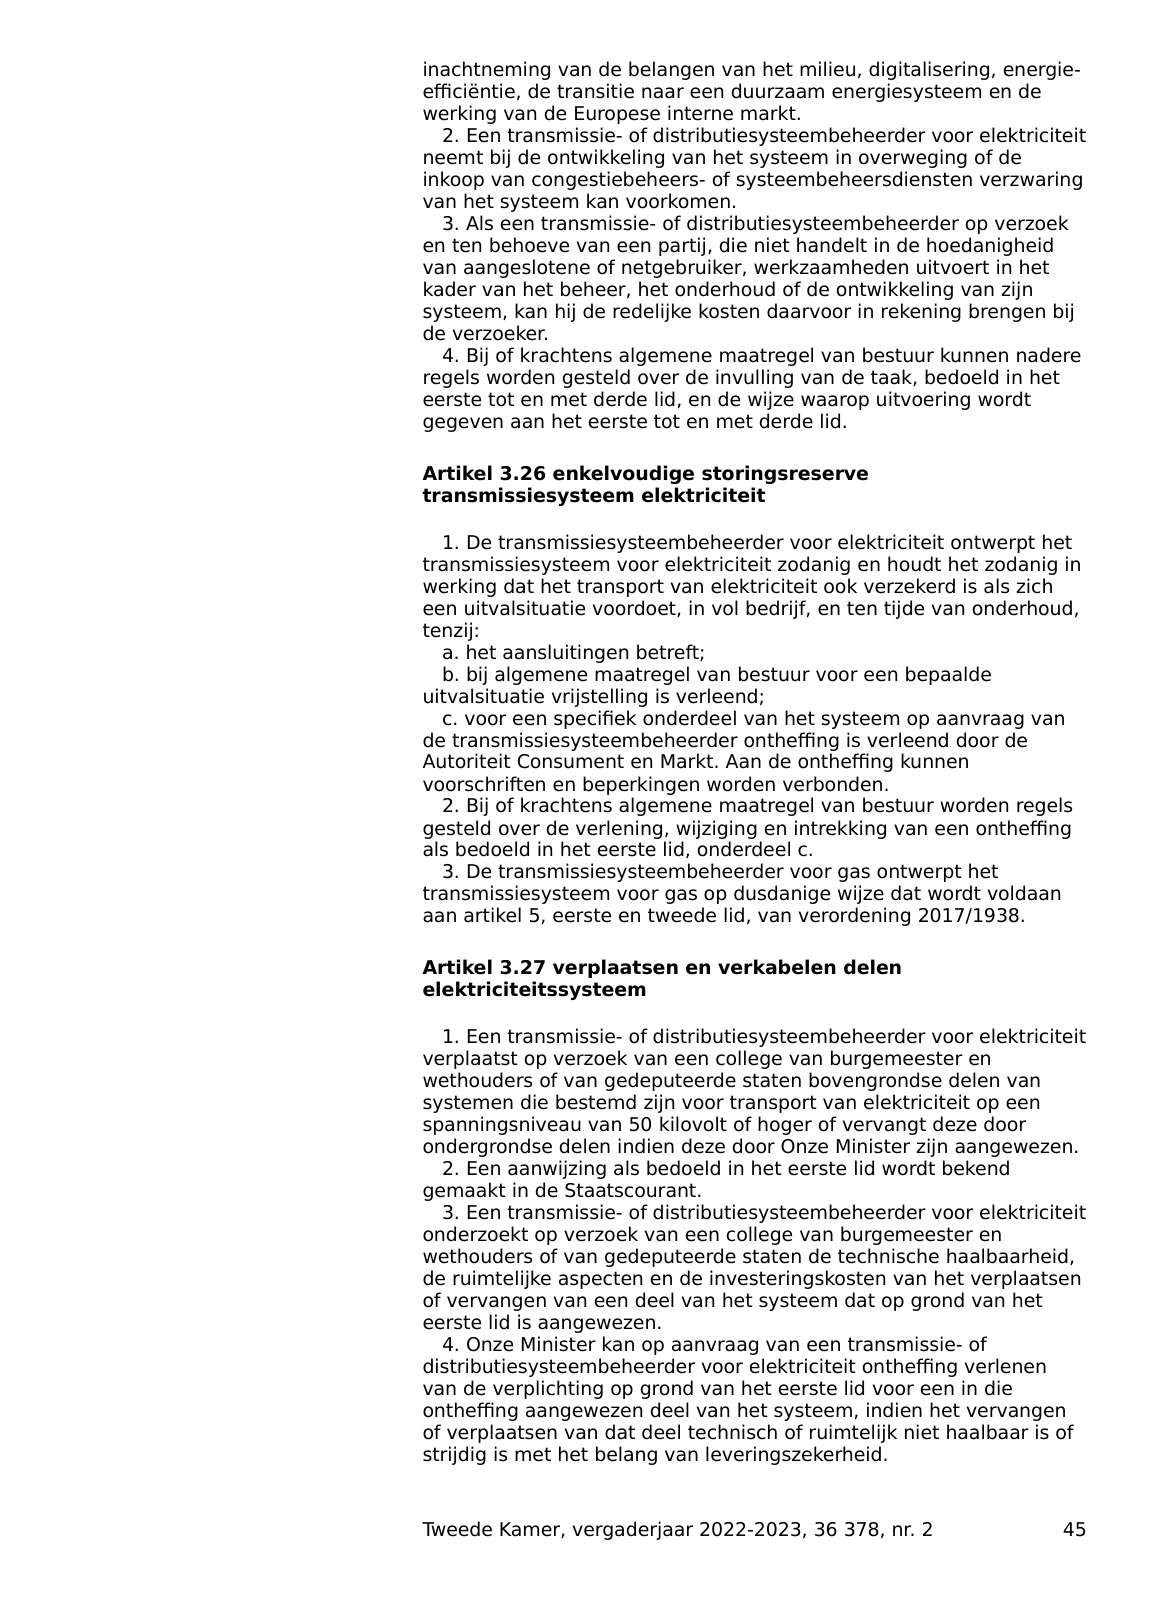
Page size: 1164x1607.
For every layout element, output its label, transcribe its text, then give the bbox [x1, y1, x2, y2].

text 3. Als een transmissie- of distributiesysteembeheerder op verzoek en ten behoeve van een partij, die niet handelt in de hoedanigheid van aangeslotene of netgebruiker, werkzaamheden uitvoert in het kader van het beheer, het onderhoud of de ontwikkeling van zijn systeem, kan hij de redelijke kosten daarvoor in rekening brengen bij de verzoeker. [422, 213, 1087, 345]
text 4. Bij of krachtens algemene maatregel van bestuur kunnen nadere regels worden gesteld over de invulling van de taak, bedoeld in het eerste tot en met derde lid, en de wijze waarop uitvoering wordt gegeven aan het eerste tot en met derde lid. [422, 345, 1087, 433]
text 3. Een transmissie- of distributiesysteembeheerder voor elektriciteit onderzoekt op verzoek van een college van burgemeester en wethouders of van gedeputeerde staten de technische haalbaarheid, de ruimtelijke aspecten en de investeringskosten van het verplaatsen of vervangen van een deel van het systeem dat op grond van het eerste lid is aangewezen. [422, 1202, 1087, 1334]
text 4. Onze Minister kan op aanvraag van een transmissie- of distributiesysteembeheerder voor elektriciteit ontheffing verlenen van de verplichting op grond van het eerste lid voor een in die ontheffing aangewezen deel van het systeem, indien het vervangen of verplaatsen van dat deel technisch of ruimtelijk niet haalbaar is of strijdig is met het belang van leveringszekerheid. [422, 1334, 1087, 1466]
text inachtneming van de belangen van het milieu, digitalisering, energie-efficiëntie, de transitie naar een duurzaam energiesysteem en de werking van de Europese interne markt. [422, 59, 1087, 125]
text 2. Een transmissie- of distributiesysteembeheerder voor elektriciteit neemt bij de ontwikkeling van het systeem in overweging of de inkoop van congestiebeheers- of systeembeheersdiensten verzwaring van het systeem kan voorkomen. [422, 125, 1087, 213]
text 3. De transmissiesysteembeheerder voor gas ontwerpt het transmissiesysteem voor gas op dusdanige wijze dat wordt voldaan aan artikel 5, eerste en tweede lid, van verordening 2017/1938. [422, 861, 1087, 927]
text a. het aansluitingen betreft; [422, 642, 1087, 663]
subtitle Artikel 3.26 enkelvoudige storingsreserve transmissiesysteem elektriciteit [422, 463, 1087, 507]
text 2. Een aanwijzing als bedoeld in het eerste lid wordt bekend gemaakt in de Staatscourant. [422, 1158, 1087, 1202]
text c. voor een specifiek onderdeel van het systeem op aanvraag van de transmissiesysteembeheerder ontheffing is verleend door de Autoriteit Consument en Markt. Aan de ontheffing kunnen voorschriften en beperkingen worden verbonden. [422, 707, 1087, 795]
text 1. De transmissiesysteembeheerder voor elektriciteit ontwerpt het transmissiesysteem voor elektriciteit zodanig en houdt het zodanig in werking dat het transport van elektriciteit ook verzekerd is als zich een uitvalsituatie voordoet, in vol bedrijf, en ten tijde van onderhoud, tenzij: [422, 532, 1087, 642]
text 2. Bij of krachtens algemene maatregel van bestuur worden regels gesteld over de verlening, wijziging en intrekking van een ontheffing als bedoeld in het eerste lid, onderdeel c. [422, 795, 1087, 861]
text b. bij algemene maatregel van bestuur voor een bepaalde uitvalsituatie vrijstelling is verleend; [422, 663, 1087, 707]
text 1. Een transmissie- of distributiesysteembeheerder voor elektriciteit verplaatst op verzoek van een college van burgemeester en wethouders of van gedeputeerde staten bovengrondse delen van systemen die bestemd zijn voor transport van elektriciteit op een spanningsniveau van 50 kilovolt of hoger of vervangt deze door ondergrondse delen indien deze door Onze Minister zijn aangewezen. [422, 1026, 1087, 1158]
subtitle Artikel 3.27 verplaatsen en verkabelen delen elektriciteitssysteem [422, 957, 1087, 1001]
